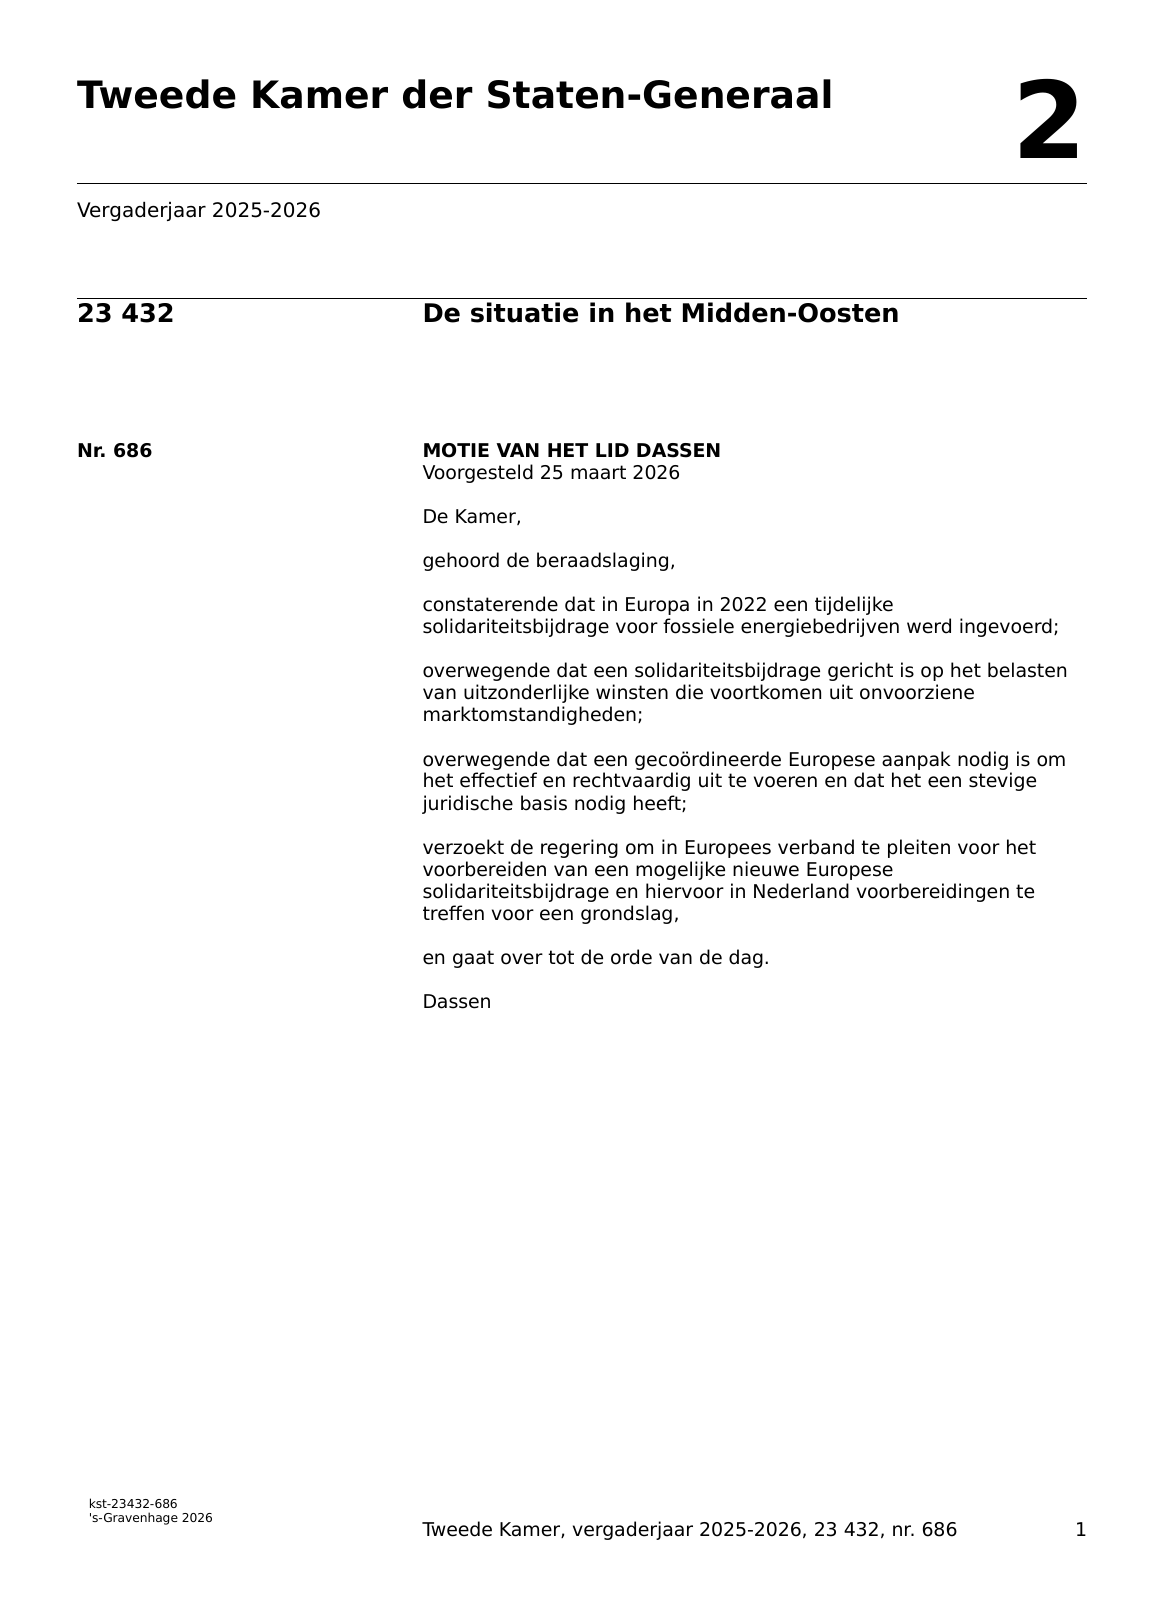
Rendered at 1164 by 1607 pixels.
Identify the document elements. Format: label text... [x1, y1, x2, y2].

text Voorgesteld 25 maart 2026 [422, 462, 1087, 484]
text 's-Gravenhage 2026 [88, 1511, 323, 1525]
subtitle 23 432 De situatie in het Midden-Oosten [77, 299, 1087, 329]
text gehoord de beraadslaging, [422, 550, 1087, 572]
text verzoekt de regering om in Europees verband te pleiten voor het voorbereiden van een mogelijke nieuwe Europese solidariteitsbijdrage en hiervoor in Nederland voorbereidingen te treffen voor een grondslag, [422, 837, 1087, 924]
text De Kamer, [422, 506, 1087, 528]
text kst-23432-686 [88, 1497, 323, 1511]
text overwegende dat een gecoördineerde Europese aanpak nodig is om het effectief en rechtvaardig uit te voeren en dat het een stevige juridische basis nodig heeft; [422, 748, 1087, 814]
text overwegende dat een solidariteitsbijdrage gericht is op het belasten van uitzonderlijke winsten die voortkomen uit onvoorziene marktomstandigheden; [422, 660, 1087, 726]
table_header Tweede Kamer der Staten-Generaal [77, 59, 886, 183]
text Dassen [422, 991, 1087, 1013]
table_cell Vergaderjaar 2025-2026 [77, 184, 1087, 298]
table_header 2 [886, 59, 1087, 183]
subtitle Nr. 686 MOTIE VAN HET LID DASSEN [77, 440, 1087, 462]
text en gaat over tot de orde van de dag. [422, 947, 1087, 969]
text constaterende dat in Europa in 2022 een tijdelijke solidariteitsbijdrage voor fossiele energiebedrijven werd ingevoerd; [422, 594, 1087, 638]
